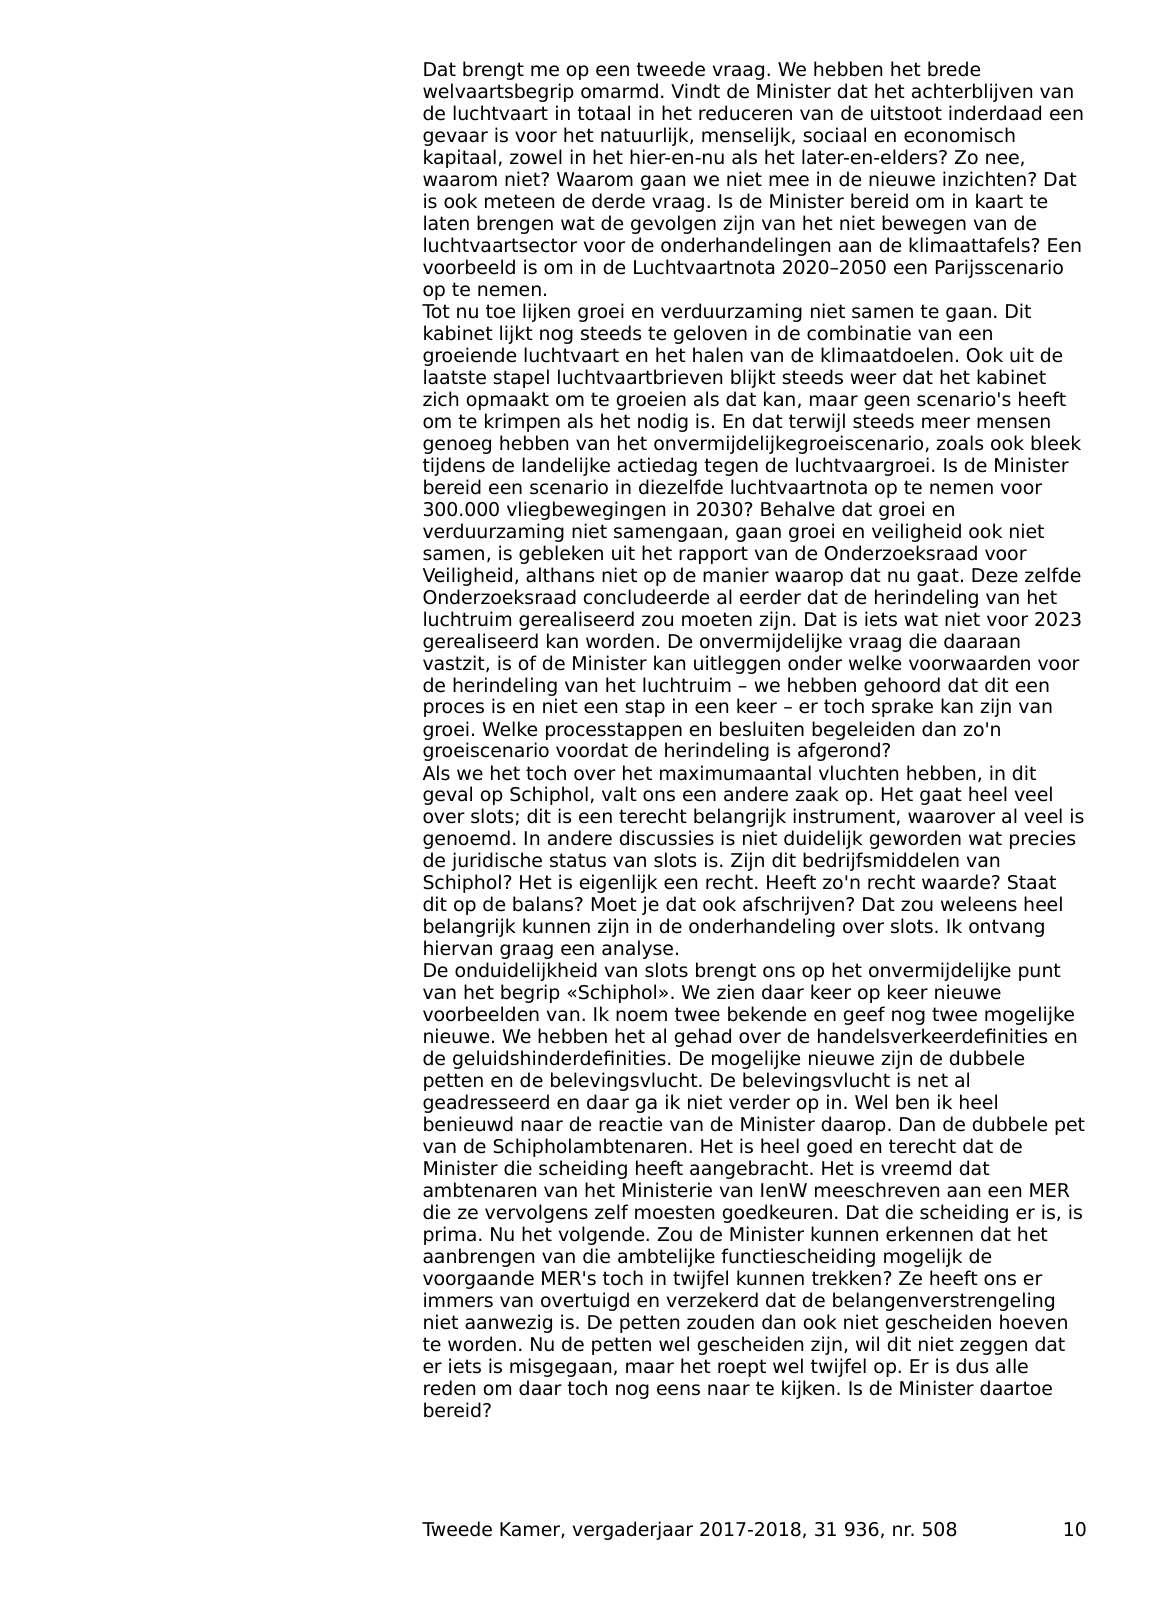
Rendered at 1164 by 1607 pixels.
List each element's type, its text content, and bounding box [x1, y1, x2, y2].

text De onduidelijkheid van slots brengt ons op het onvermijdelijke punt van het begrip «Schiphol». We zien daar keer op keer nieuwe voorbeelden van. Ik noem twee bekende en geef nog twee mogelijke nieuwe. We hebben het al gehad over de handelsverkeerdefinities en de geluidshinderdefinities. De mogelijke nieuwe zijn de dubbele petten en de belevingsvlucht. De belevingsvlucht is net al geadresseerd en daar ga ik niet verder op in. Wel ben ik heel benieuwd naar de reactie van de Minister daarop. Dan de dubbele pet van de Schipholambtenaren. Het is heel goed en terecht dat de Minister die scheiding heeft aangebracht. Het is vreemd dat ambtenaren van het Ministerie van IenW meeschreven aan een MER die ze vervolgens zelf moesten goedkeuren. Dat die scheiding er is, is prima. Nu het volgende. Zou de Minister kunnen erkennen dat het aanbrengen van die ambtelijke functiescheiding mogelijk de voorgaande MER's toch in twijfel kunnen trekken? Ze heeft ons er immers van overtuigd en verzekerd dat de belangenverstrengeling niet aanwezig is. De petten zouden dan ook niet gescheiden hoeven te worden. Nu de petten wel gescheiden zijn, wil dit niet zeggen dat er iets is misgegaan, maar het roept wel twijfel op. Er is dus alle reden om daar toch nog eens naar te kijken. Is de Minister daartoe bereid? [422, 960, 1087, 1422]
text Dat brengt me op een tweede vraag. We hebben het brede welvaartsbegrip omarmd. Vindt de Minister dat het achterblijven van de luchtvaart in totaal in het reduceren van de uitstoot inderdaad een gevaar is voor het natuurlijk, menselijk, sociaal en economisch kapitaal, zowel in het hier-en-nu als het later-en-elders? Zo nee, waarom niet? Waarom gaan we niet mee in de nieuwe inzichten? Dat is ook meteen de derde vraag. Is de Minister bereid om in kaart te laten brengen wat de gevolgen zijn van het niet bewegen van de luchtvaartsector voor de onderhandelingen aan de klimaattafels? Een voorbeeld is om in de Luchtvaartnota 2020–2050 een Parijsscenario op te nemen. [422, 59, 1087, 301]
text Tot nu toe lijken groei en verduurzaming niet samen te gaan. Dit kabinet lijkt nog steeds te geloven in de combinatie van een groeiende luchtvaart en het halen van de klimaatdoelen. Ook uit de laatste stapel luchtvaartbrieven blijkt steeds weer dat het kabinet zich opmaakt om te groeien als dat kan, maar geen scenario's heeft om te krimpen als het nodig is. En dat terwijl steeds meer mensen genoeg hebben van het onvermijdelijkegroeiscenario, zoals ook bleek tijdens de landelijke actiedag tegen de luchtvaargroei. Is de Minister bereid een scenario in diezelfde luchtvaartnota op te nemen voor 300.000 vliegbewegingen in 2030? Behalve dat groei en verduurzaming niet samengaan, gaan groei en veiligheid ook niet samen, is gebleken uit het rapport van de Onderzoeksraad voor Veiligheid, althans niet op de manier waarop dat nu gaat. Deze zelfde Onderzoeksraad concludeerde al eerder dat de herindeling van het luchtruim gerealiseerd zou moeten zijn. Dat is iets wat niet voor 2023 gerealiseerd kan worden. De onvermijdelijke vraag die daaraan vastzit, is of de Minister kan uitleggen onder welke voorwaarden voor de herindeling van het luchtruim – we hebben gehoord dat dit een proces is en niet een stap in een keer – er toch sprake kan zijn van groei. Welke processtappen en besluiten begeleiden dan zo'n groeiscenario voordat de herindeling is afgerond? [422, 301, 1087, 762]
text Als we het toch over het maximumaantal vluchten hebben, in dit geval op Schiphol, valt ons een andere zaak op. Het gaat heel veel over slots; dit is een terecht belangrijk instrument, waarover al veel is genoemd. In andere discussies is niet duidelijk geworden wat precies de juridische status van slots is. Zijn dit bedrijfsmiddelen van Schiphol? Het is eigenlijk een recht. Heeft zo'n recht waarde? Staat dit op de balans? Moet je dat ook afschrijven? Dat zou weleens heel belangrijk kunnen zijn in de onderhandeling over slots. Ik ontvang hiervan graag een analyse. [422, 762, 1087, 960]
